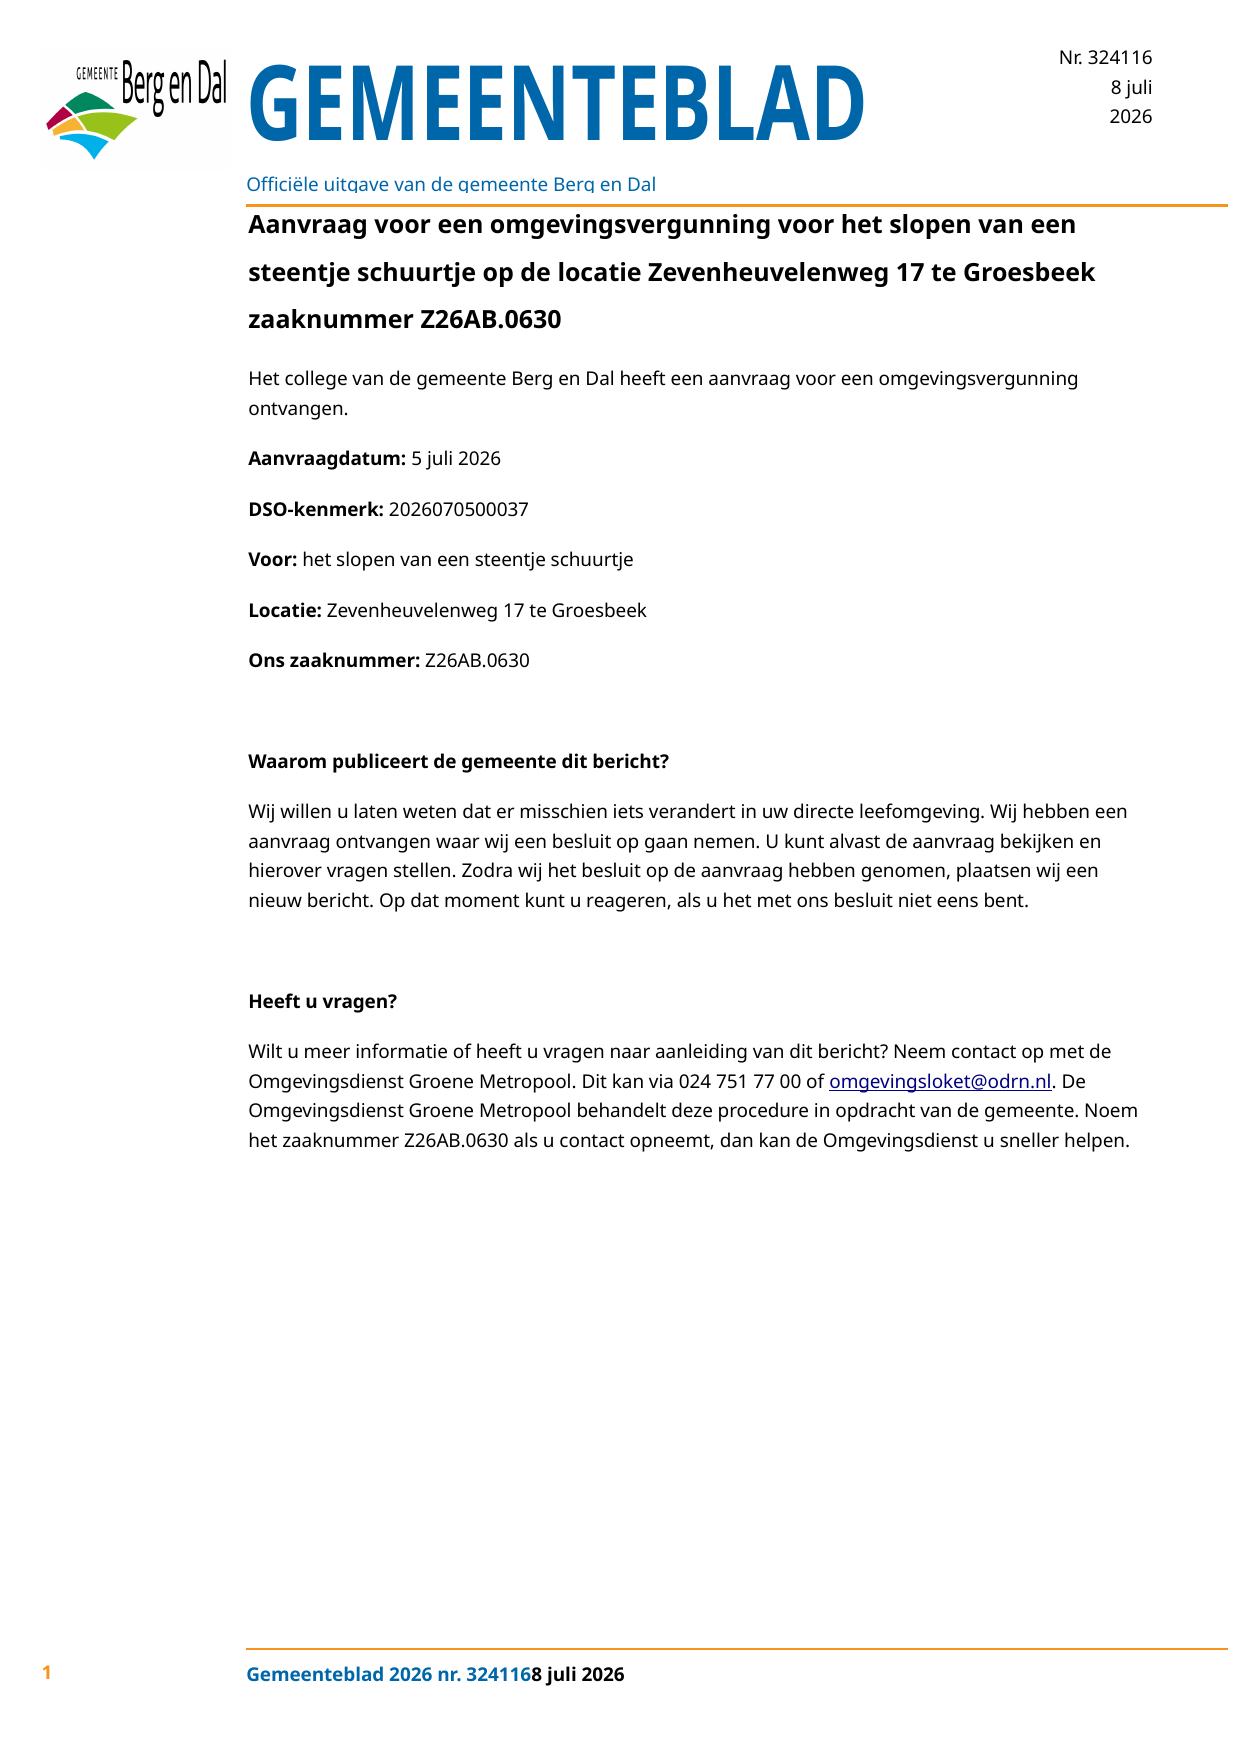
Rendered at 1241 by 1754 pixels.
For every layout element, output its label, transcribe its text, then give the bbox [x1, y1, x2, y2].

text Voor: het slopen van een steentje schuurtje [248, 546, 1152, 572]
text Aanvraag voor een omgevingsvergunning voor het slopen van een steentje schuurtje op de locatie Zevenheuvelenweg 17 te Groesbeek zaaknummer Z26AB.0630 [248, 207, 1152, 336]
text Heeft u vragen? [248, 988, 1152, 1014]
text Waarom publiceert de gemeente dit bericht? [248, 748, 1152, 774]
text Aanvraagdatum: 5 juli 2026 [248, 446, 1152, 471]
text Locatie: Zevenheuvelenweg 17 te Groesbeek [248, 597, 1152, 622]
text DSO-kenmerk: 2026070500037 [248, 496, 1152, 522]
text Wilt u meer informatie of heeft u vragen naar aanleiding van dit bericht? Neem contact op met de Omgevingsdienst Groene Metropool. Dit kan via 024 751 77 00 of omgevingsloket@odrn.nl. De Omgevingsdienst Groene Metropool behandelt deze procedure in opdracht van de gemeente. Noem het zaaknummer Z26AB.0630 als u contact opneemt, dan kan de Omgevingsdienst u sneller helpen. [248, 1038, 1152, 1153]
text Het college van de gemeente Berg en Dal heeft een aanvraag voor een omgevingsvergunning ontvangen. [248, 366, 1152, 421]
text Ons zaaknummer: Z26AB.0630 [248, 647, 1152, 673]
picture [41, 47, 231, 172]
text Wij willen u laten weten dat er misschien iets verandert in uw directe leefomgeving. Wij hebben een aanvraag ontvangen waar wij een besluit op gaan nemen. U kunt alvast de aanvraag bekijken en hierover vragen stellen. Zodra wij het besluit op de aanvraag hebben genomen, plaatsen wij een nieuw bericht. Op dat moment kunt u reageren, als u het met ons besluit niet eens bent. [248, 798, 1152, 913]
